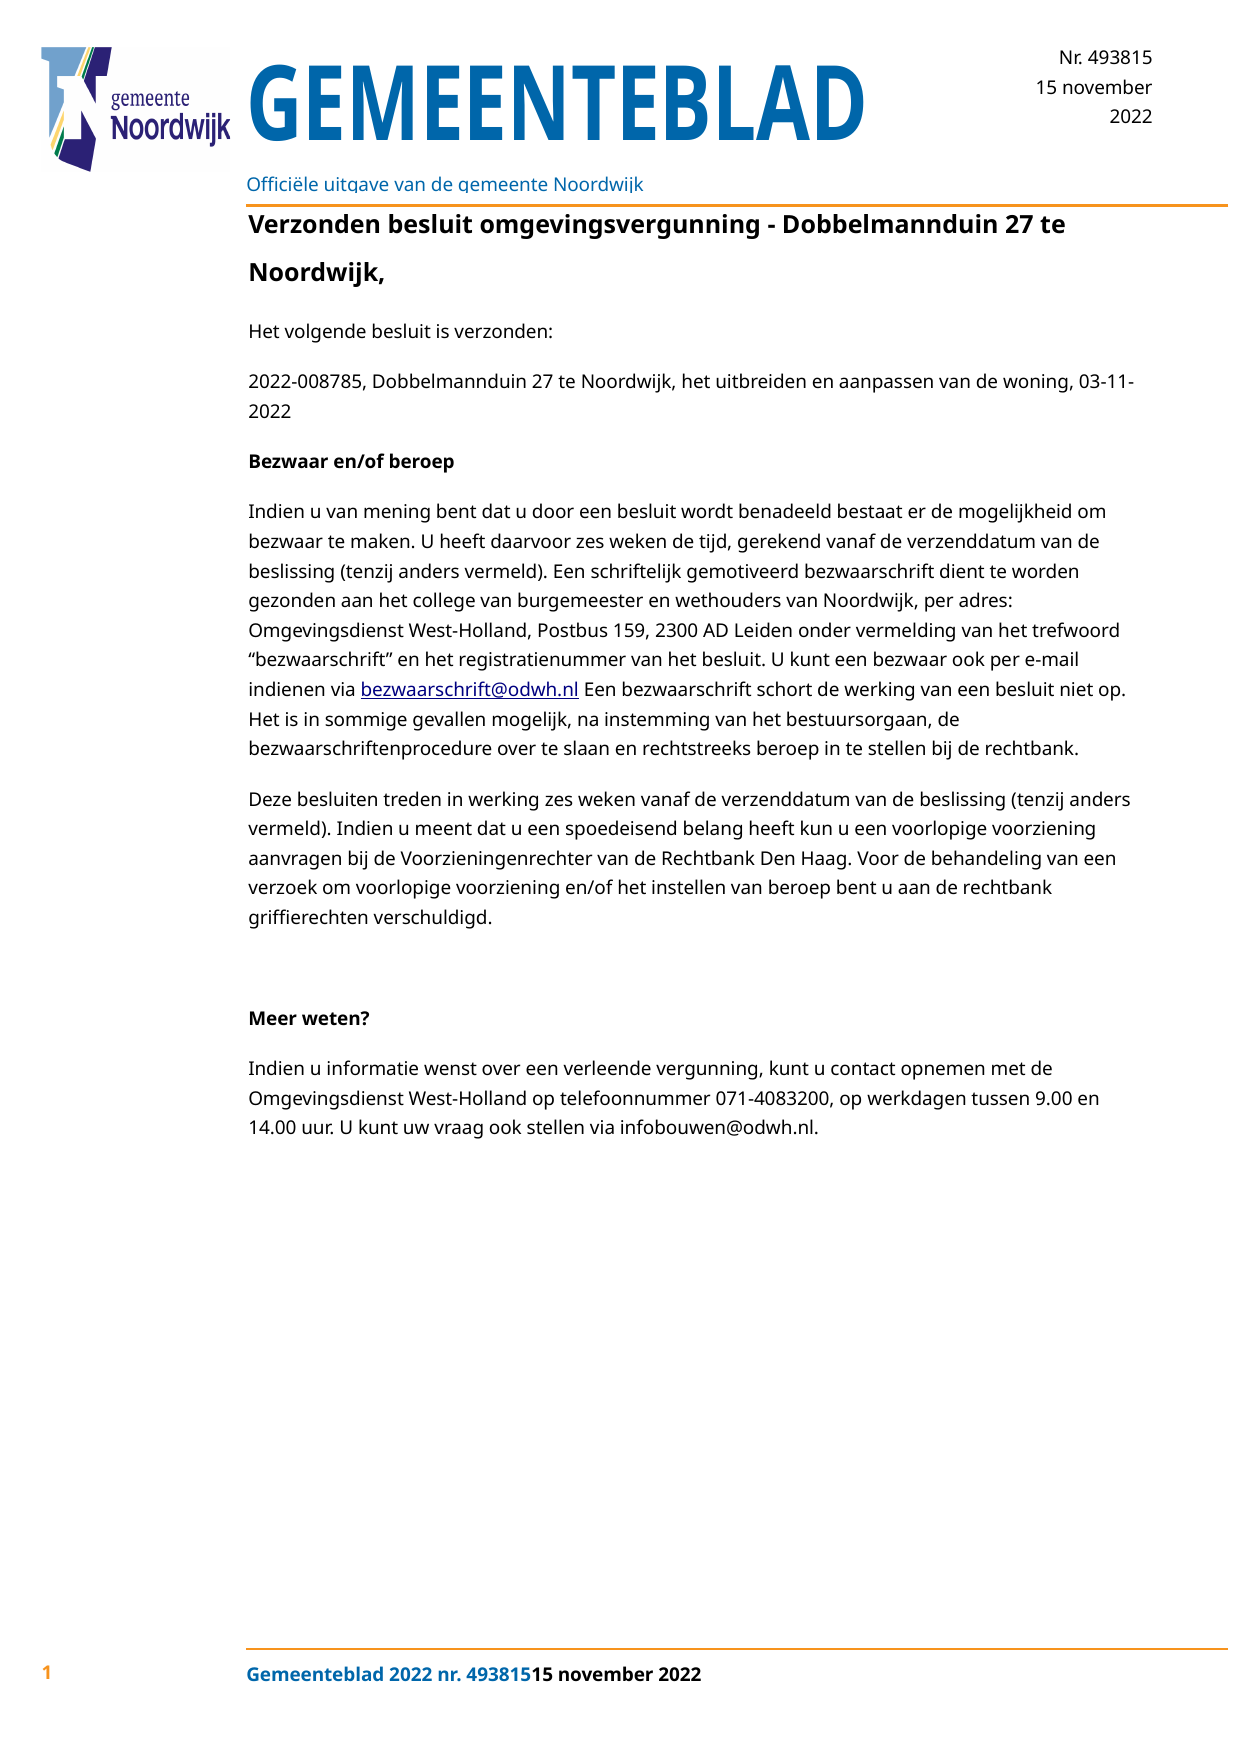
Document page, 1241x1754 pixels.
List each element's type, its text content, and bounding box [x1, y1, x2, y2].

text 2022-008785, Dobbelmannduin 27 te Noordwijk, het uitbreiden en aanpassen van de woning, 03-11-2022 [248, 368, 1152, 424]
picture [41, 47, 231, 172]
text Verzonden besluit omgevingsvergunning - Dobbelmannduin 27 te Noordwijk, [248, 207, 1152, 288]
text Indien u van mening bent dat u door een besluit wordt benadeeld bestaat er de mogelijkheid om bezwaar te maken. U heeft daarvoor zes weken de tijd, gerekend vanaf de verzenddatum van de beslissing (tenzij anders vermeld). Een schriftelijk gemotiveerd bezwaarschrift dient te worden gezonden aan het college van burgemeester en wethouders van Noordwijk, per adres: Omgevingsdienst West-Holland, Postbus 159, 2300 AD Leiden onder vermelding van het trefwoord “bezwaarschrift” en het registratienummer van het besluit. U kunt een bezwaar ook per e-mail indienen via bezwaarschrift@odwh.nl Een bezwaarschrift schort de werking van een besluit niet op. Het is in sommige gevallen mogelijk, na instemming van het bestuursorgaan, de bezwaarschriftenprocedure over te slaan en rechtstreeks beroep in te stellen bij de rechtbank. [248, 499, 1152, 761]
text Het volgende besluit is verzonden: [248, 318, 1152, 344]
text Deze besluiten treden in werking zes weken vanaf de verzenddatum van de beslissing (tenzij anders vermeld). Indien u meent dat u een spoedeisend belang heeft kun u een voorlopige voorziening aanvragen bij de Voorzieningenrechter van de Rechtbank Den Haag. Voor de behandeling van een verzoek om voorlopige voorziening en/of het instellen van beroep bent u aan de rechtbank griffierechten verschuldigd. [248, 786, 1152, 930]
text Bezwaar en/of beroep [248, 448, 1152, 474]
text Meer weten? [248, 1005, 1152, 1031]
text Indien u informatie wenst over een verleende vergunning, kunt u contact opnemen met de Omgevingsdienst West-Holland op telefoonnummer 071-4083200, op werkdagen tussen 9.00 en 14.00 uur. U kunt uw vraag ook stellen via infobouwen@odwh.nl. [248, 1055, 1152, 1140]
